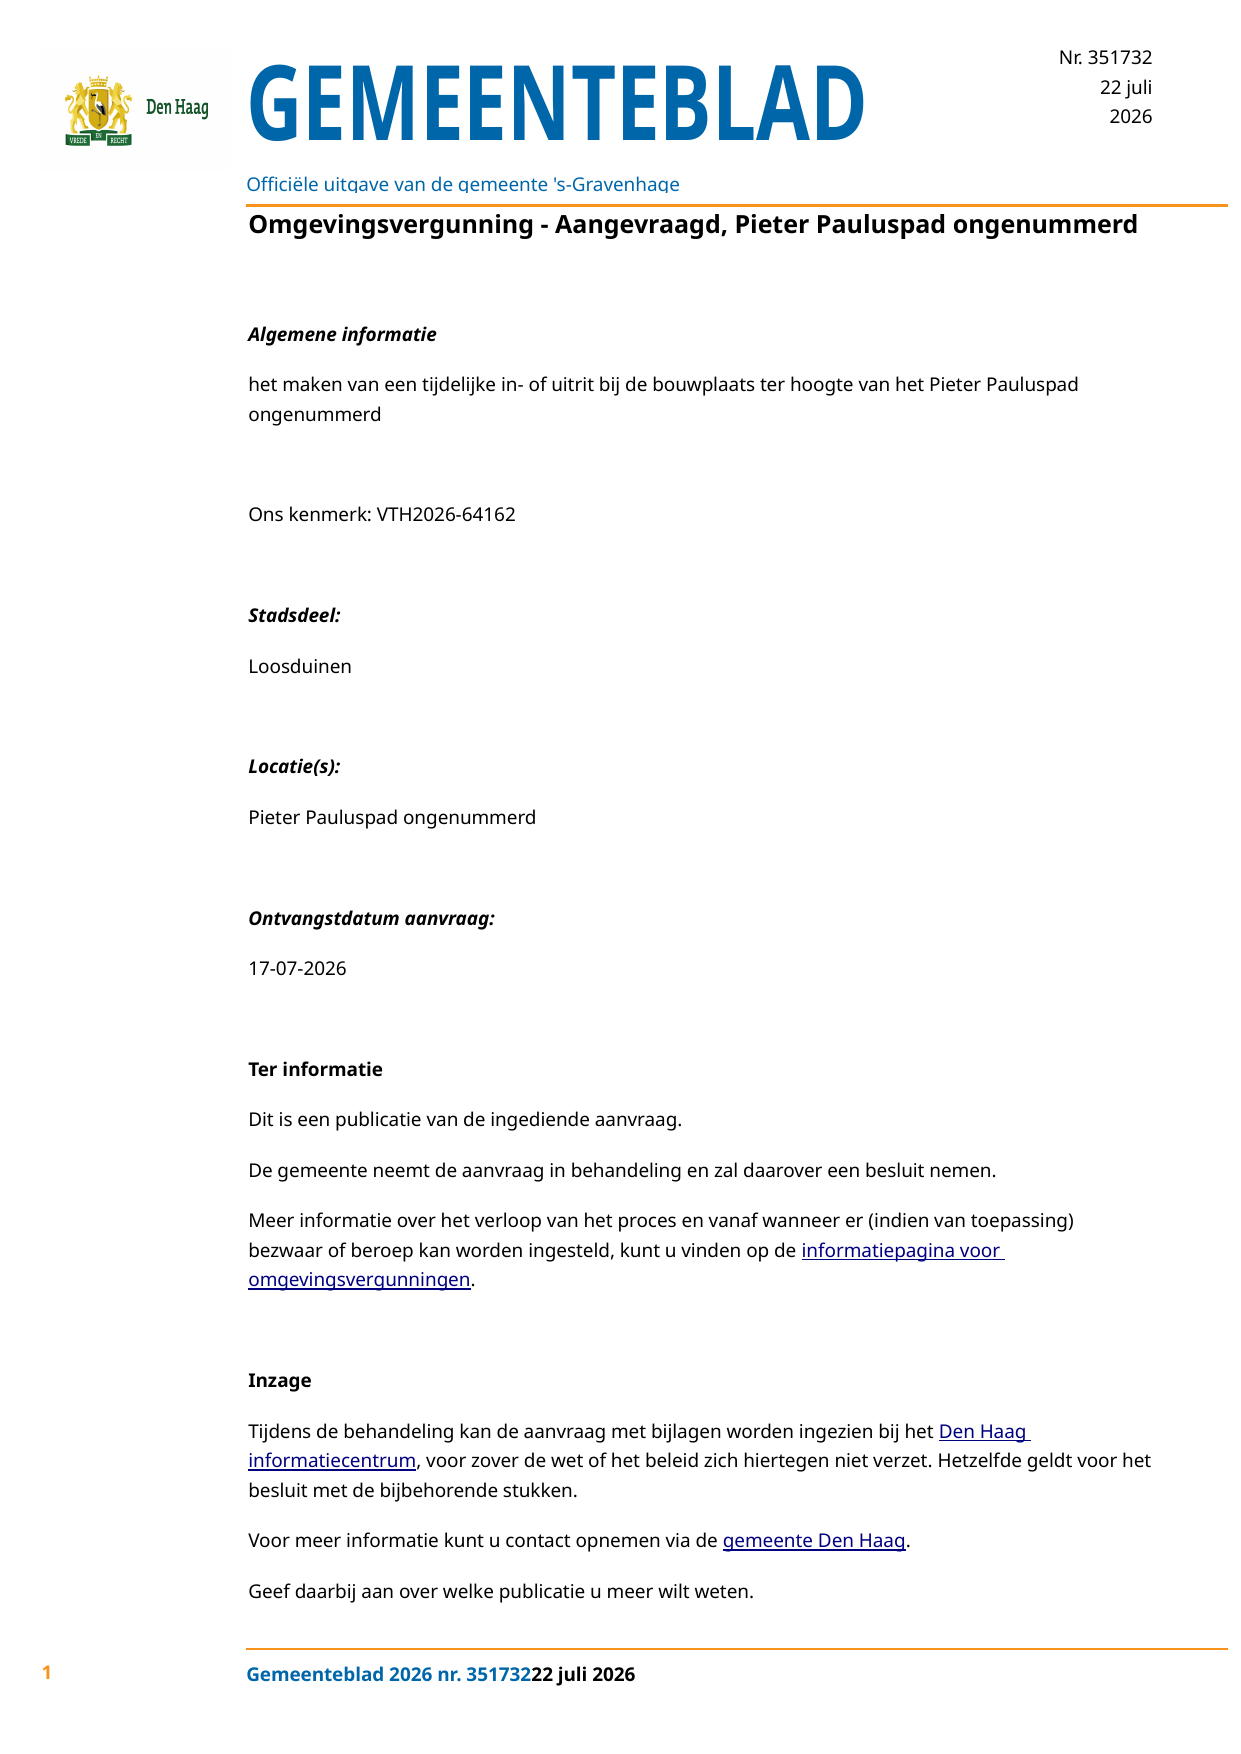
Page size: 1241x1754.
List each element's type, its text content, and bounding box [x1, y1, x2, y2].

text Omgevingsvergunning - Aangevraagd, Pieter Pauluspad ongenummerd [248, 207, 1152, 241]
text het maken van een tijdelijke in- of uitrit bij de bouwplaats ter hoogte van het Pieter Pauluspad ongenummerd [248, 371, 1152, 426]
text Ons kenmerk: VTH2026-64162 [248, 502, 1152, 527]
text Locatie(s): [248, 754, 1152, 779]
text Pieter Pauluspad ongenummerd [248, 804, 1152, 830]
picture [41, 47, 231, 172]
text Ontvangstdatum aanvraag: [248, 905, 1152, 931]
text Voor meer informatie kunt u contact opnemen via de gemeente Den Haag. [248, 1527, 1152, 1553]
text Algemene informatie [248, 321, 1152, 346]
text Stadsdeel: [248, 602, 1152, 628]
text Geef daarbij aan over welke publicatie u meer wilt weten. [248, 1578, 1152, 1603]
text Ter informatie [248, 1056, 1152, 1082]
text 17-07-2026 [248, 955, 1152, 981]
text Meer informatie over het verloop van het proces en vanaf wanneer er (indien van toepassing) bezwaar of beroep kan worden ingesteld, kunt u vinden op de informatiepagina voor omgevingsvergunningen. [248, 1207, 1152, 1292]
text Loosduinen [248, 653, 1152, 678]
text Dit is een publicatie van de ingediende aanvraag. [248, 1107, 1152, 1132]
text Tijdens de behandeling kan de aanvraag met bijlagen worden ingezien bij het Den Haag informatiecentrum, voor zover de wet of het beleid zich hiertegen niet verzet. Hetzelfde geldt voor het besluit met de bijbehorende stukken. [248, 1418, 1152, 1503]
text Inzage [248, 1367, 1152, 1393]
text De gemeente neemt de aanvraag in behandeling en zal daarover een besluit nemen. [248, 1157, 1152, 1183]
